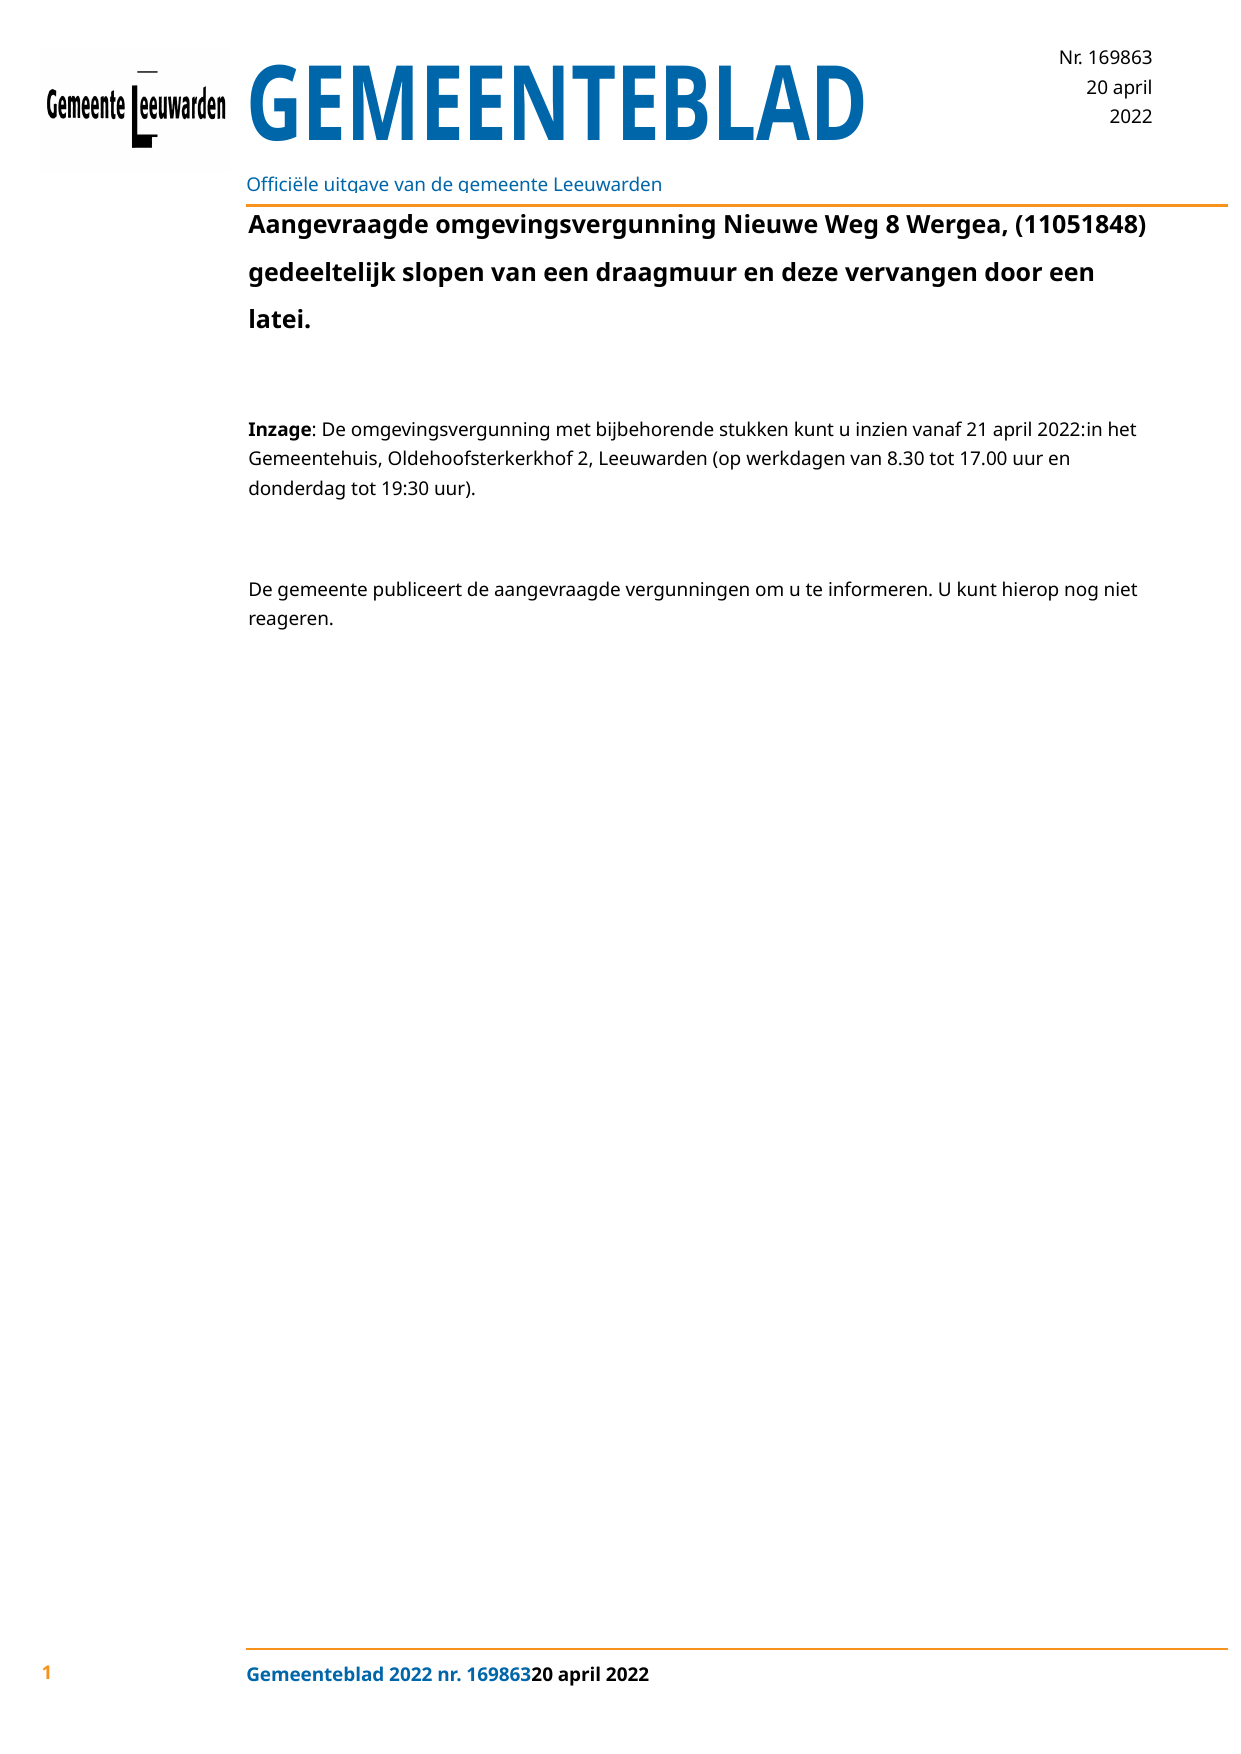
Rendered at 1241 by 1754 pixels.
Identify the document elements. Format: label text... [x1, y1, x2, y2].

text De gemeente publiceert de aangevraagde vergunningen om u te informeren. U kunt hierop nog niet reageren. [248, 576, 1152, 631]
text Inzage: De omgevingsvergunning met bijbehorende stukken kunt u inzien vanaf 21 april 2022:in het Gemeentehuis, Oldehoofsterkerkhof 2, Leeuwarden (op werkdagen van 8.30 tot 17.00 uur en donderdag tot 19:30 uur). [248, 416, 1152, 501]
picture [41, 47, 231, 172]
text Aangevraagde omgevingsvergunning Nieuwe Weg 8 Wergea, (11051848) gedeeltelijk slopen van een draagmuur en deze vervangen door een latei. [248, 207, 1152, 336]
